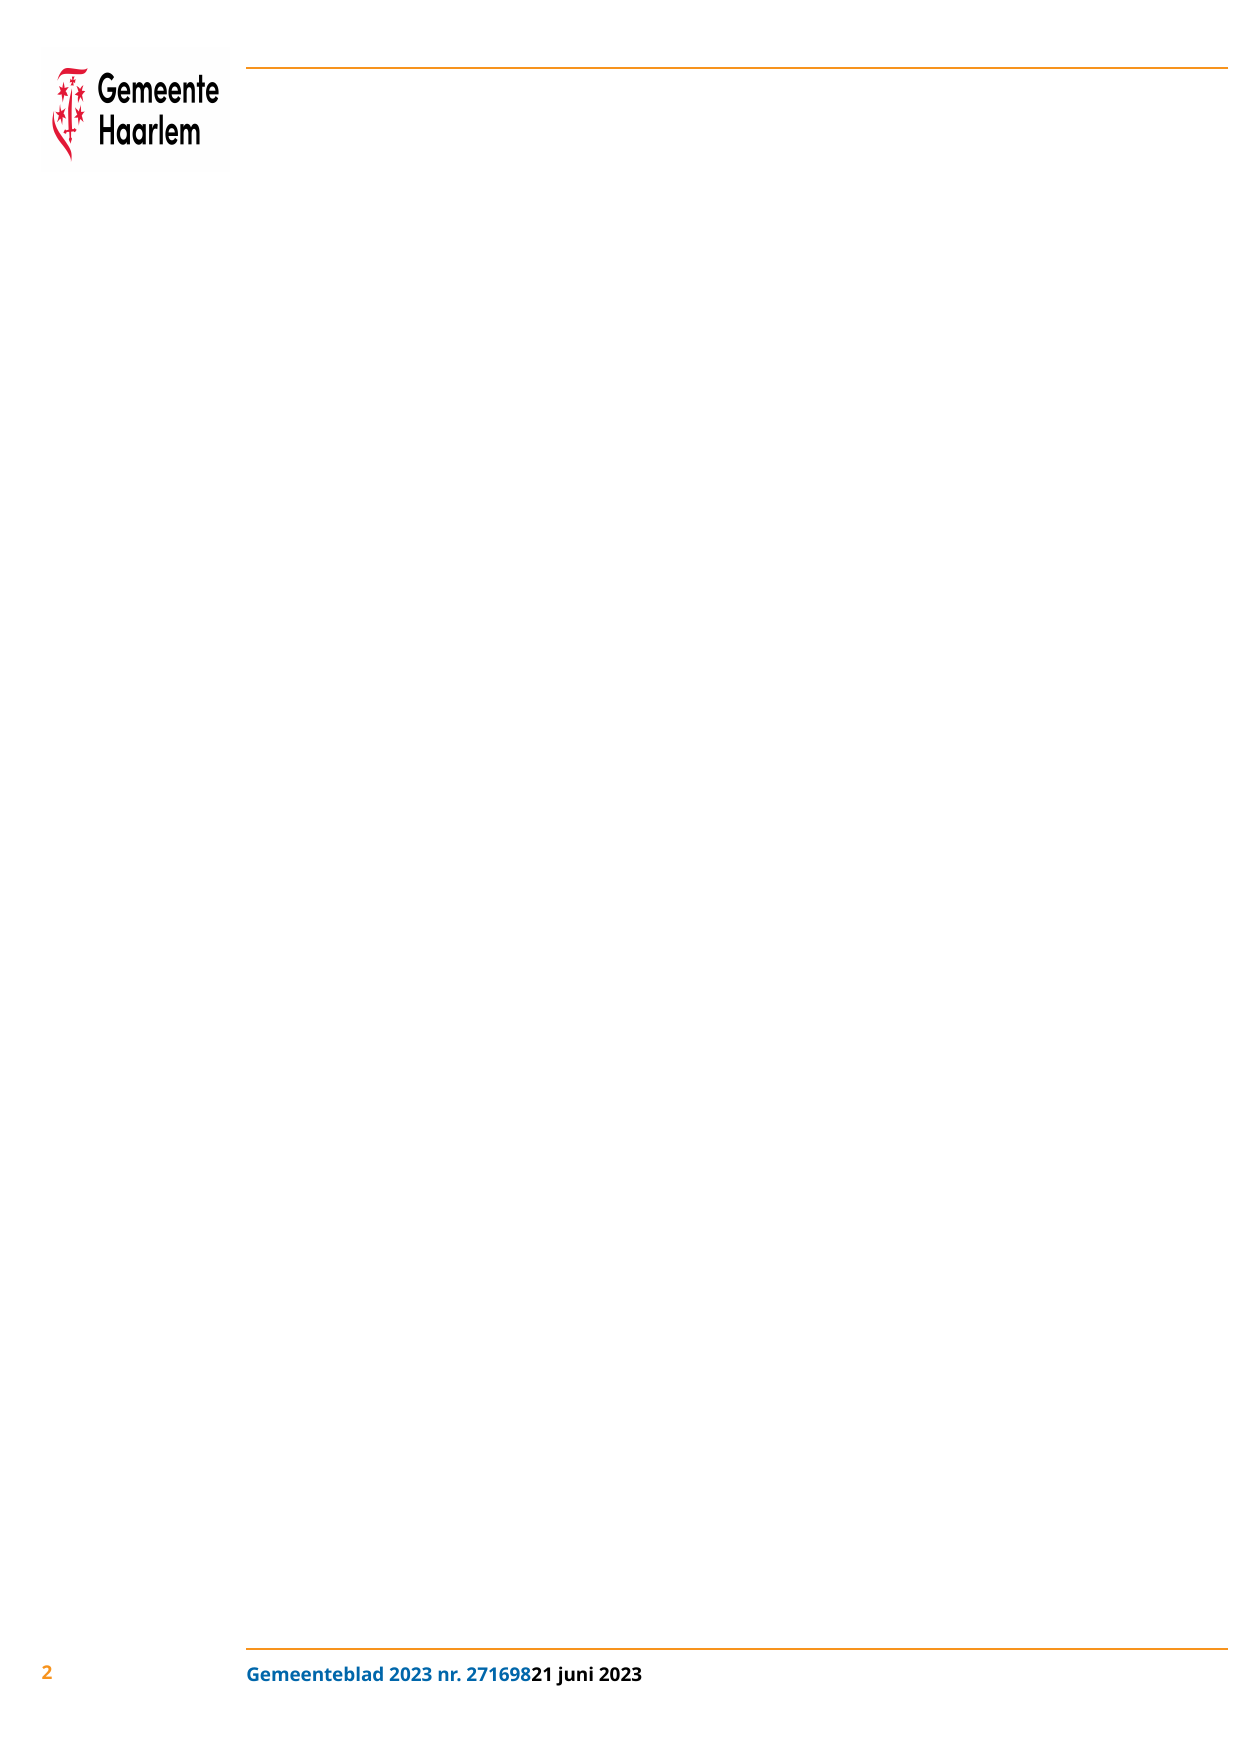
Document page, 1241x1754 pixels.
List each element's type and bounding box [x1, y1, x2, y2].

picture [41, 47, 231, 172]
